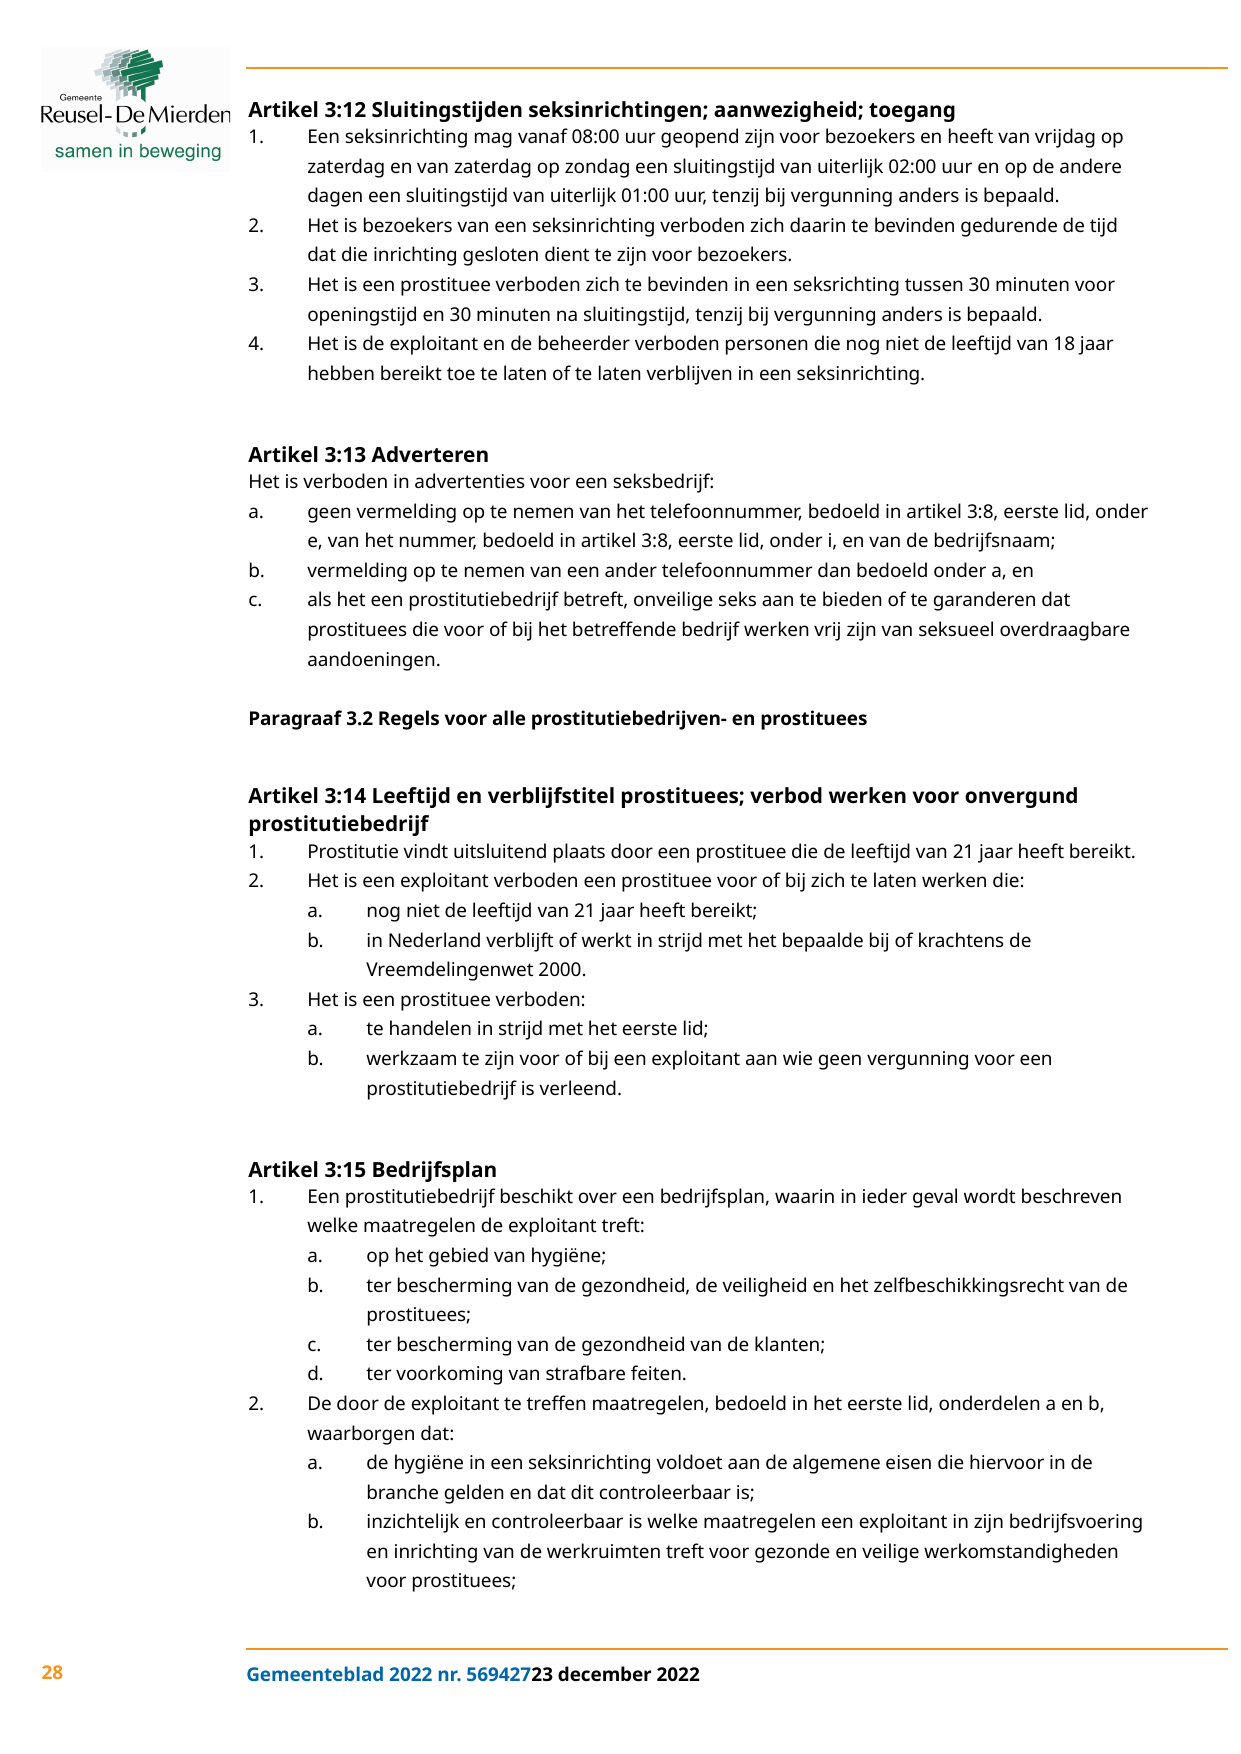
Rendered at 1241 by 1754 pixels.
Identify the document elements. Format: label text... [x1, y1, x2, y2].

list te handelen in strijd met het eerste lid; [307, 1016, 1152, 1041]
picture [41, 47, 231, 172]
list vermelding op te nemen van een ander telefoonnummer dan bedoeld onder a, en [248, 557, 1152, 583]
text Artikel 3:12 Sluitingstijden seksinrichtingen; aanwezigheid; toegang [248, 95, 1152, 123]
text Artikel 3:15 Bedrijfsplan [248, 1155, 1152, 1183]
list ter bescherming van de gezondheid van de klanten; [307, 1331, 1152, 1357]
list nog niet de leeftijd van 21 jaar heeft bereikt; [307, 897, 1152, 923]
text Paragraaf 3.2 Regels voor alle prostitutiebedrijven- en prostituees [248, 705, 1152, 731]
list Het is de exploitant en de beheerder verboden personen die nog niet de leeftijd van 18 jaar hebben bereikt toe te laten of te laten verblijven in een seksinrichting. [248, 330, 1152, 386]
list geen vermelding op te nemen van het telefoonnummer, bedoeld in artikel 3:8, eerste lid, onder e, van het nummer, bedoeld in artikel 3:8, eerste lid, onder i, en van de bedrijfsnaam; [248, 498, 1152, 553]
list ter bescherming van de gezondheid, de veiligheid en het zelfbeschikkingsrecht van de prostituees; [307, 1272, 1152, 1327]
list als het een prostitutiebedrijf betreft, onveilige seks aan te bieden of te garanderen dat prostituees die voor of bij het betreffende bedrijf werken vrij zijn van seksueel overdraagbare aandoeningen. [248, 587, 1152, 672]
list op het gebied van hygiëne; [307, 1242, 1152, 1268]
list in Nederland verblijft of werkt in strijd met het bepaalde bij of krachtens de Vreemdelingenwet 2000. [307, 927, 1152, 982]
list De door de exploitant te treffen maatregelen, bedoeld in het eerste lid, onderdelen a en b, waarborgen dat: [248, 1390, 1152, 1446]
text Artikel 3:14 Leeftijd en verblijfstitel prostituees; verbod werken voor onvergund prostitutiebedrijf [248, 781, 1152, 838]
list Het is een exploitant verboden een prostituee voor of bij zich te laten werken die: [248, 868, 1152, 893]
list de hygiëne in een seksinrichting voldoet aan de algemene eisen die hiervoor in de branche gelden en dat dit controleerbaar is; [307, 1449, 1152, 1505]
text Artikel 3:13 Adverteren [248, 440, 1152, 468]
list ter voorkoming van strafbare feiten. [307, 1361, 1152, 1386]
list Het is een prostituee verboden: [248, 986, 1152, 1012]
list werkzaam te zijn voor of bij een exploitant aan wie geen vergunning voor een prostitutiebedrijf is verleend. [307, 1045, 1152, 1100]
list Een prostitutiebedrijf beschikt over een bedrijfsplan, waarin in ieder geval wordt beschreven welke maatregelen de exploitant treft: [248, 1183, 1152, 1238]
text Het is verboden in advertenties voor een seksbedrijf: [248, 468, 1152, 494]
list inzichtelijk en controleerbaar is welke maatregelen een exploitant in zijn bedrijfsvoering en inrichting van de werkruimten treft voor gezonde en veilige werkomstandigheden voor prostituees; [307, 1508, 1152, 1593]
list Een seksinrichting mag vanaf 08:00 uur geopend zijn voor bezoekers en heeft van vrijdag op zaterdag en van zaterdag op zondag een sluitingstijd van uiterlijk 02:00 uur en op de andere dagen een sluitingstijd van uiterlijk 01:00 uur, tenzij bij vergunning anders is bepaald. [248, 123, 1152, 208]
list Het is een prostituee verboden zich te bevinden in een seksrichting tussen 30 minuten voor openingstijd en 30 minuten na sluitingstijd, tenzij bij vergunning anders is bepaald. [248, 271, 1152, 326]
list Prostitutie vindt uitsluitend plaats door een prostituee die de leeftijd van 21 jaar heeft bereikt. [248, 838, 1152, 864]
list Het is bezoekers van een seksinrichting verboden zich daarin te bevinden gedurende de tijd dat die inrichting gesloten dient te zijn voor bezoekers. [248, 212, 1152, 267]
